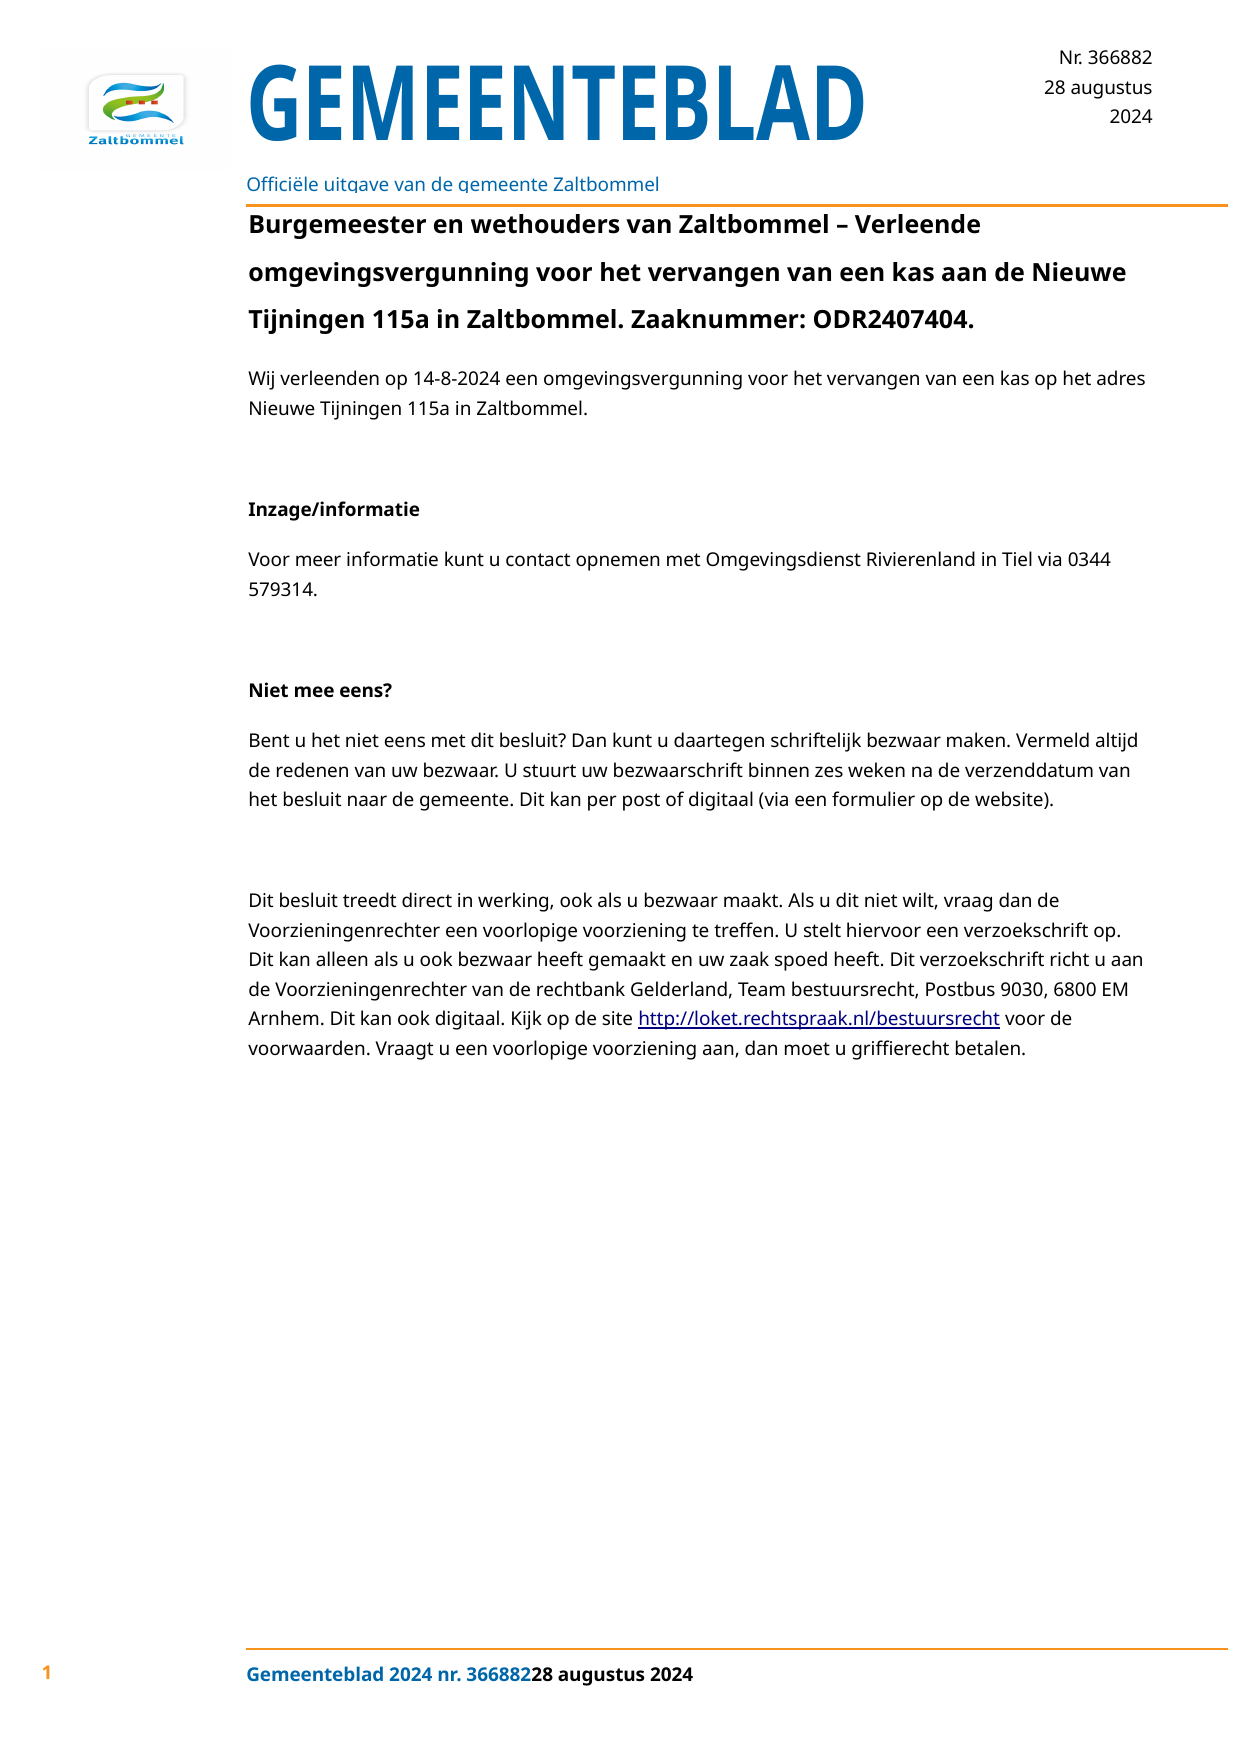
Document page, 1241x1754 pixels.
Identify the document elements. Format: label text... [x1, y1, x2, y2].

text Inzage/informatie [248, 496, 1152, 522]
text Bent u het niet eens met dit besluit? Dan kunt u daartegen schriftelijk bezwaar maken. Vermeld altijd de redenen van uw bezwaar. U stuurt uw bezwaarschrift binnen zes weken na de verzenddatum van het besluit naar de gemeente. Dit kan per post of digitaal (via een formulier op de website). [248, 727, 1152, 812]
picture [41, 47, 231, 172]
text Burgemeester en wethouders van Zaltbommel – Verleende omgevingsvergunning voor het vervangen van een kas aan de Nieuwe Tijningen 115a in Zaltbommel. Zaaknummer: ODR2407404. [248, 207, 1152, 336]
text Dit besluit treedt direct in werking, ook als u bezwaar maakt. Als u dit niet wilt, vraag dan de Voorzieningenrechter een voorlopige voorziening te treffen. U stelt hiervoor een verzoekschrift op. Dit kan alleen als u ook bezwaar heeft gemaakt en uw zaak spoed heeft. Dit verzoekschrift richt u aan de Voorzieningenrechter van de rechtbank Gelderland, Team bestuursrecht, Postbus 9030, 6800 EM Arnhem. Dit kan ook digitaal. Kijk op de site http://loket.rechtspraak.nl/bestuursrecht voor de voorwaarden. Vraagt u een voorlopige voorziening aan, dan moet u griffierecht betalen. [248, 887, 1152, 1061]
text Wij verleenden op 14-8-2024 een omgevingsvergunning voor het vervangen van een kas op het adres Nieuwe Tijningen 115a in Zaltbommel. [248, 366, 1152, 421]
text Niet mee eens? [248, 677, 1152, 702]
text Voor meer informatie kunt u contact opnemen met Omgevingsdienst Rivierenland in Tiel via 0344 579314. [248, 546, 1152, 602]
